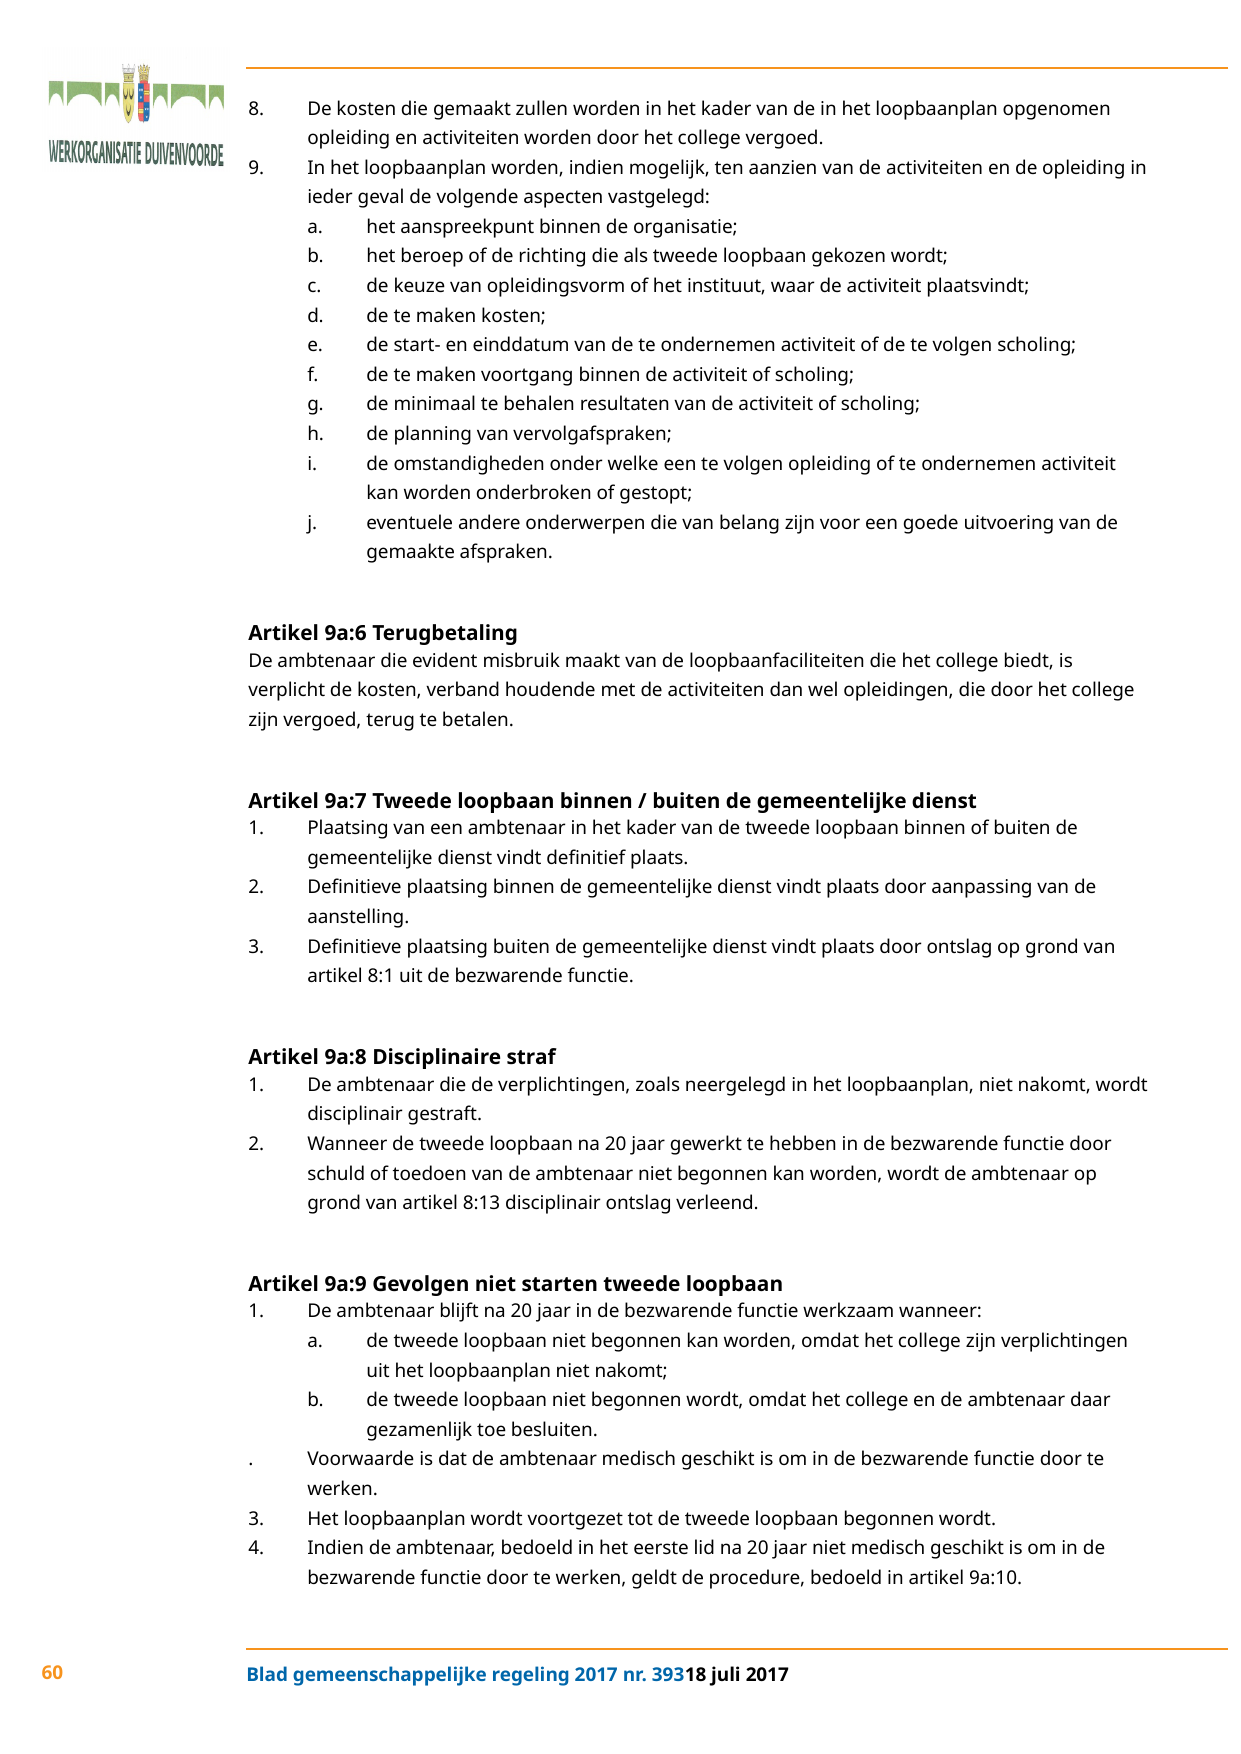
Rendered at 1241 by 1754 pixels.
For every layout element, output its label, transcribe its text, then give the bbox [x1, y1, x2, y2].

list de omstandigheden onder welke een te volgen opleiding of te ondernemen activiteit kan worden onderbroken of gestopt; [307, 450, 1152, 505]
list De ambtenaar die de verplichtingen, zoals neergelegd in het loopbaanplan, niet nakomt, wordt disciplinair gestraft. [248, 1071, 1152, 1126]
list de keuze van opleidingsvorm of het instituut, waar de activiteit plaatsvindt; [307, 272, 1152, 298]
list eventuele andere onderwerpen die van belang zijn voor een goede uitvoering van de gemaakte afspraken. [307, 509, 1152, 564]
list Het loopbaanplan wordt voortgezet tot de tweede loopbaan begonnen wordt. [248, 1505, 1152, 1531]
text Artikel 9a:7 Tweede loopbaan binnen / buiten de gemeentelijke dienst [248, 786, 1152, 814]
list de tweede loopbaan niet begonnen wordt, omdat het college en de ambtenaar daar gezamenlijk toe besluiten. [307, 1386, 1152, 1442]
list Indien de ambtenaar, bedoeld in het eerste lid na 20 jaar niet medisch geschikt is om in de bezwarende functie door te werken, geldt de procedure, bedoeld in artikel 9a:10. [248, 1534, 1152, 1590]
text Artikel 9a:6 Terugbetaling [248, 618, 1152, 647]
picture [41, 47, 231, 172]
list het beroep of de richting die als tweede loopbaan gekozen wordt; [307, 243, 1152, 268]
list de te maken kosten; [307, 302, 1152, 328]
list In het loopbaanplan worden, indien mogelijk, ten aanzien van de activiteiten en de opleiding in ieder geval de volgende aspecten vastgelegd: [248, 154, 1152, 209]
list De ambtenaar blijft na 20 jaar in de bezwarende functie werkzaam wanneer: [248, 1298, 1152, 1323]
text Artikel 9a:9 Gevolgen niet starten tweede loopbaan [248, 1269, 1152, 1298]
list Definitieve plaatsing binnen de gemeentelijke dienst vindt plaats door aanpassing van de aanstelling. [248, 874, 1152, 929]
list de planning van vervolgafspraken; [307, 420, 1152, 446]
list de tweede loopbaan niet begonnen kan worden, omdat het college zijn verplichtingen uit het loopbaanplan niet nakomt; [307, 1327, 1152, 1383]
list Voorwaarde is dat de ambtenaar medisch geschikt is om in de bezwarende functie door te werken. [248, 1446, 1152, 1501]
list Definitieve plaatsing buiten de gemeentelijke dienst vindt plaats door ontslag op grond van artikel 8:1 uit de bezwarende functie. [248, 933, 1152, 988]
list de minimaal te behalen resultaten van de activiteit of scholing; [307, 391, 1152, 416]
text De ambtenaar die evident misbruik maakt van de loopbaanfaciliteiten die het college biedt, is verplicht de kosten, verband houdende met de activiteiten dan wel opleidingen, die door het college zijn vergoed, terug te betalen. [248, 647, 1152, 732]
text Artikel 9a:8 Disciplinaire straf [248, 1042, 1152, 1071]
list Wanneer de tweede loopbaan na 20 jaar gewerkt te hebben in de bezwarende functie door schuld of toedoen van de ambtenaar niet begonnen kan worden, wordt de ambtenaar op grond van artikel 8:13 disciplinair ontslag verleend. [248, 1130, 1152, 1215]
list het aanspreekpunt binnen de organisatie; [307, 213, 1152, 239]
list De kosten die gemaakt zullen worden in het kader van de in het loopbaanplan opgenomen opleiding en activiteiten worden door het college vergoed. [248, 95, 1152, 150]
list Plaatsing van een ambtenaar in het kader van de tweede loopbaan binnen of buiten de gemeentelijke dienst vindt definitief plaats. [248, 814, 1152, 870]
list de start- en einddatum van de te ondernemen activiteit of de te volgen scholing; [307, 331, 1152, 357]
list de te maken voortgang binnen de activiteit of scholing; [307, 361, 1152, 387]
